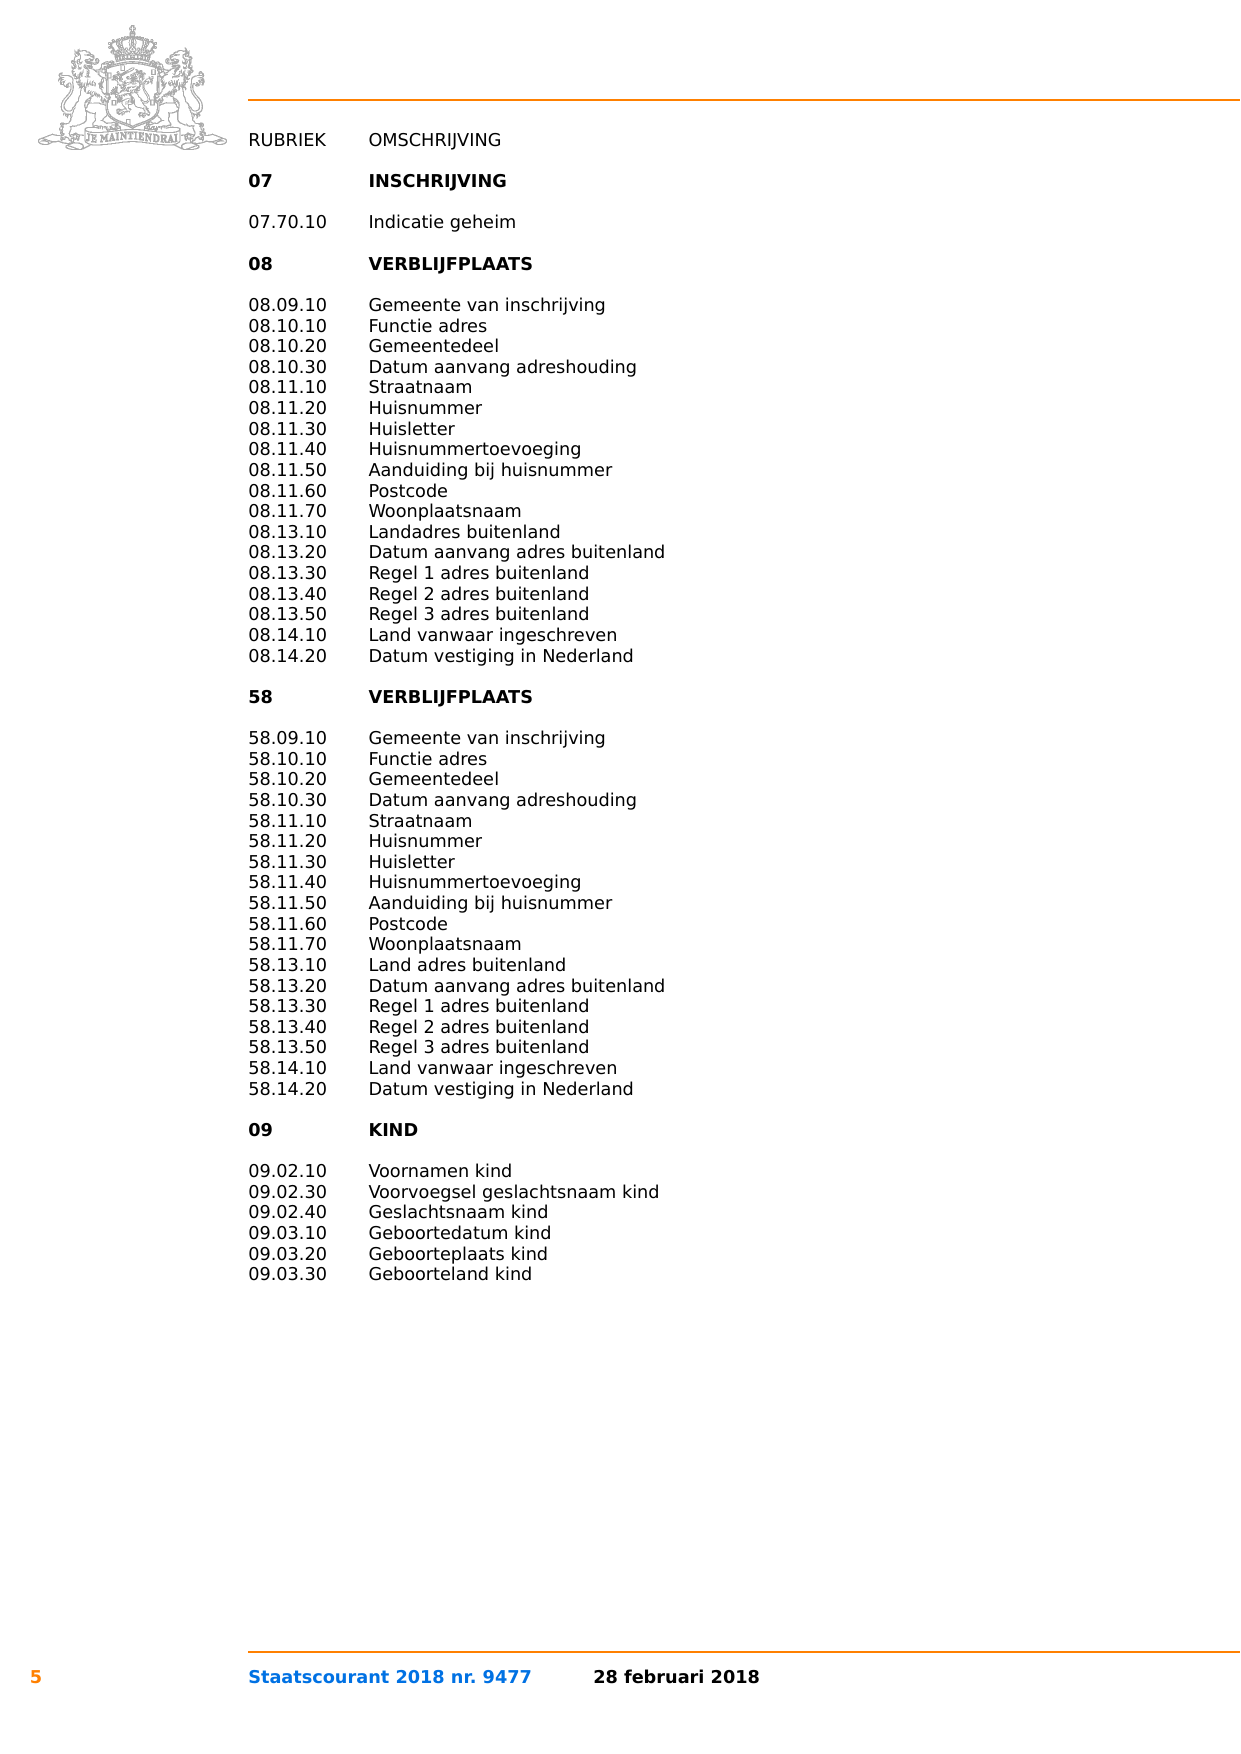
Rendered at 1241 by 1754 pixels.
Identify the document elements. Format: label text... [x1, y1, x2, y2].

table_cell 08.11.20 [248, 398, 362, 419]
table_cell [363, 151, 1163, 171]
table_cell Huisletter [363, 419, 1163, 439]
table_cell 58 [248, 687, 362, 707]
table_cell 08.11.60 [248, 481, 362, 501]
table_cell Voornamen kind [363, 1161, 1163, 1182]
table_cell Land vanwaar ingeschreven [363, 1058, 1163, 1079]
table_cell 58.10.20 [248, 769, 362, 790]
table_cell Straatnaam [363, 811, 1163, 831]
table_cell 09.03.30 [248, 1264, 362, 1285]
table_cell Functie adres [363, 749, 1163, 769]
table_cell 08.10.10 [248, 316, 362, 336]
table_cell Regel 1 adres buitenland [363, 996, 1163, 1017]
table_cell 08.09.10 [248, 295, 362, 316]
table_cell Geboortedatum kind [363, 1223, 1163, 1244]
table_cell Huisnummer [363, 831, 1163, 852]
table_cell 08.11.50 [248, 460, 362, 481]
table_cell [363, 1141, 1163, 1161]
table_cell Geboorteland kind [363, 1264, 1163, 1285]
table_cell 58.11.50 [248, 893, 362, 914]
table_cell VERBLIJFPLAATS [363, 687, 1163, 707]
table_cell 09.02.30 [248, 1182, 362, 1202]
table_cell VERBLIJFPLAATS [363, 254, 1163, 274]
table_cell Huisletter [363, 852, 1163, 872]
table_cell 58.11.40 [248, 873, 362, 893]
table_cell Regel 3 adres buitenland [363, 1038, 1163, 1058]
table_cell 08.11.70 [248, 501, 362, 522]
table_cell Woonplaatsnaam [363, 934, 1163, 955]
table_cell Datum vestiging in Nederland [363, 1079, 1163, 1099]
table_cell 58.11.70 [248, 934, 362, 955]
table_cell Voorvoegsel geslachtsnaam kind [363, 1182, 1163, 1202]
table_cell 58.09.10 [248, 728, 362, 749]
table_cell 58.14.10 [248, 1058, 362, 1079]
table_cell Gemeentedeel [363, 769, 1163, 790]
table_cell Datum vestiging in Nederland [363, 646, 1163, 666]
table_cell Huisnummer [363, 398, 1163, 419]
table_cell 58.11.30 [248, 852, 362, 872]
table_header OMSCHRIJVING [363, 130, 1163, 151]
table_cell Land vanwaar ingeschreven [363, 625, 1163, 646]
table_cell 08.13.30 [248, 563, 362, 584]
table_cell 07 [248, 171, 362, 192]
table_cell Geslachtsnaam kind [363, 1203, 1163, 1223]
table_cell Datum aanvang adreshouding [363, 790, 1163, 811]
table_cell 08.11.40 [248, 439, 362, 460]
table_cell 09 [248, 1120, 362, 1141]
table_cell Aanduiding bij huisnummer [363, 460, 1163, 481]
table_cell [248, 151, 362, 171]
table_cell INSCHRIJVING [363, 171, 1163, 192]
table_cell 09.02.10 [248, 1161, 362, 1182]
table_cell [363, 1099, 1163, 1120]
table_cell 08 [248, 254, 362, 274]
table_cell Straatnaam [363, 378, 1163, 398]
table_cell Regel 1 adres buitenland [363, 563, 1163, 584]
table_cell 09.02.40 [248, 1203, 362, 1223]
table_cell 58.11.60 [248, 914, 362, 934]
table_cell Land adres buitenland [363, 955, 1163, 976]
table_cell [248, 274, 362, 295]
table_cell 09.03.10 [248, 1223, 362, 1244]
table_cell Geboorteplaats kind [363, 1244, 1163, 1264]
table_cell 08.13.10 [248, 522, 362, 542]
table_cell 58.11.20 [248, 831, 362, 852]
table_cell Regel 3 adres buitenland [363, 604, 1163, 625]
table_cell 08.13.50 [248, 604, 362, 625]
table_header RUBRIEK [248, 130, 362, 151]
table_cell Datum aanvang adreshouding [363, 357, 1163, 377]
table_cell 58.14.20 [248, 1079, 362, 1099]
table_cell 58.13.50 [248, 1038, 362, 1058]
table_cell Aanduiding bij huisnummer [363, 893, 1163, 914]
table_cell 58.10.30 [248, 790, 362, 811]
table_cell 08.13.40 [248, 584, 362, 604]
table_cell 08.11.30 [248, 419, 362, 439]
table_cell Huisnummertoevoeging [363, 873, 1163, 893]
table_cell 08.10.20 [248, 336, 362, 357]
table_cell [248, 192, 362, 212]
table_cell Gemeente van inschrijving [363, 728, 1163, 749]
table_cell Functie adres [363, 316, 1163, 336]
table_cell Indicatie geheim [363, 213, 1163, 233]
table_cell Landadres buitenland [363, 522, 1163, 542]
table_cell [248, 666, 362, 687]
table_cell Datum aanvang adres buitenland [363, 543, 1163, 563]
table_cell [248, 233, 362, 254]
table_cell Gemeentedeel [363, 336, 1163, 357]
table_cell 58.13.10 [248, 955, 362, 976]
table_cell [248, 1099, 362, 1120]
table_cell 08.10.30 [248, 357, 362, 377]
table_cell 08.13.20 [248, 543, 362, 563]
table_cell Regel 2 adres buitenland [363, 584, 1163, 604]
table_cell [248, 1141, 362, 1161]
table_cell 08.11.10 [248, 378, 362, 398]
table_cell Huisnummertoevoeging [363, 439, 1163, 460]
table_cell 07.70.10 [248, 213, 362, 233]
table_cell [363, 274, 1163, 295]
table_cell [248, 708, 362, 728]
table_cell Postcode [363, 914, 1163, 934]
table_cell Postcode [363, 481, 1163, 501]
table_cell KIND [363, 1120, 1163, 1141]
table_cell [363, 666, 1163, 687]
picture [38, 25, 227, 150]
table_cell [363, 708, 1163, 728]
table_cell 58.11.10 [248, 811, 362, 831]
table_cell 58.13.30 [248, 996, 362, 1017]
table_cell 58.10.10 [248, 749, 362, 769]
table_cell 58.13.40 [248, 1017, 362, 1037]
table_cell Datum aanvang adres buitenland [363, 976, 1163, 996]
table_cell Regel 2 adres buitenland [363, 1017, 1163, 1037]
table_cell Woonplaatsnaam [363, 501, 1163, 522]
table_cell 08.14.20 [248, 646, 362, 666]
table_cell 08.14.10 [248, 625, 362, 646]
table_cell [363, 233, 1163, 254]
table_cell [363, 192, 1163, 212]
table_cell 58.13.20 [248, 976, 362, 996]
table_cell Gemeente van inschrijving [363, 295, 1163, 316]
table_cell 09.03.20 [248, 1244, 362, 1264]
